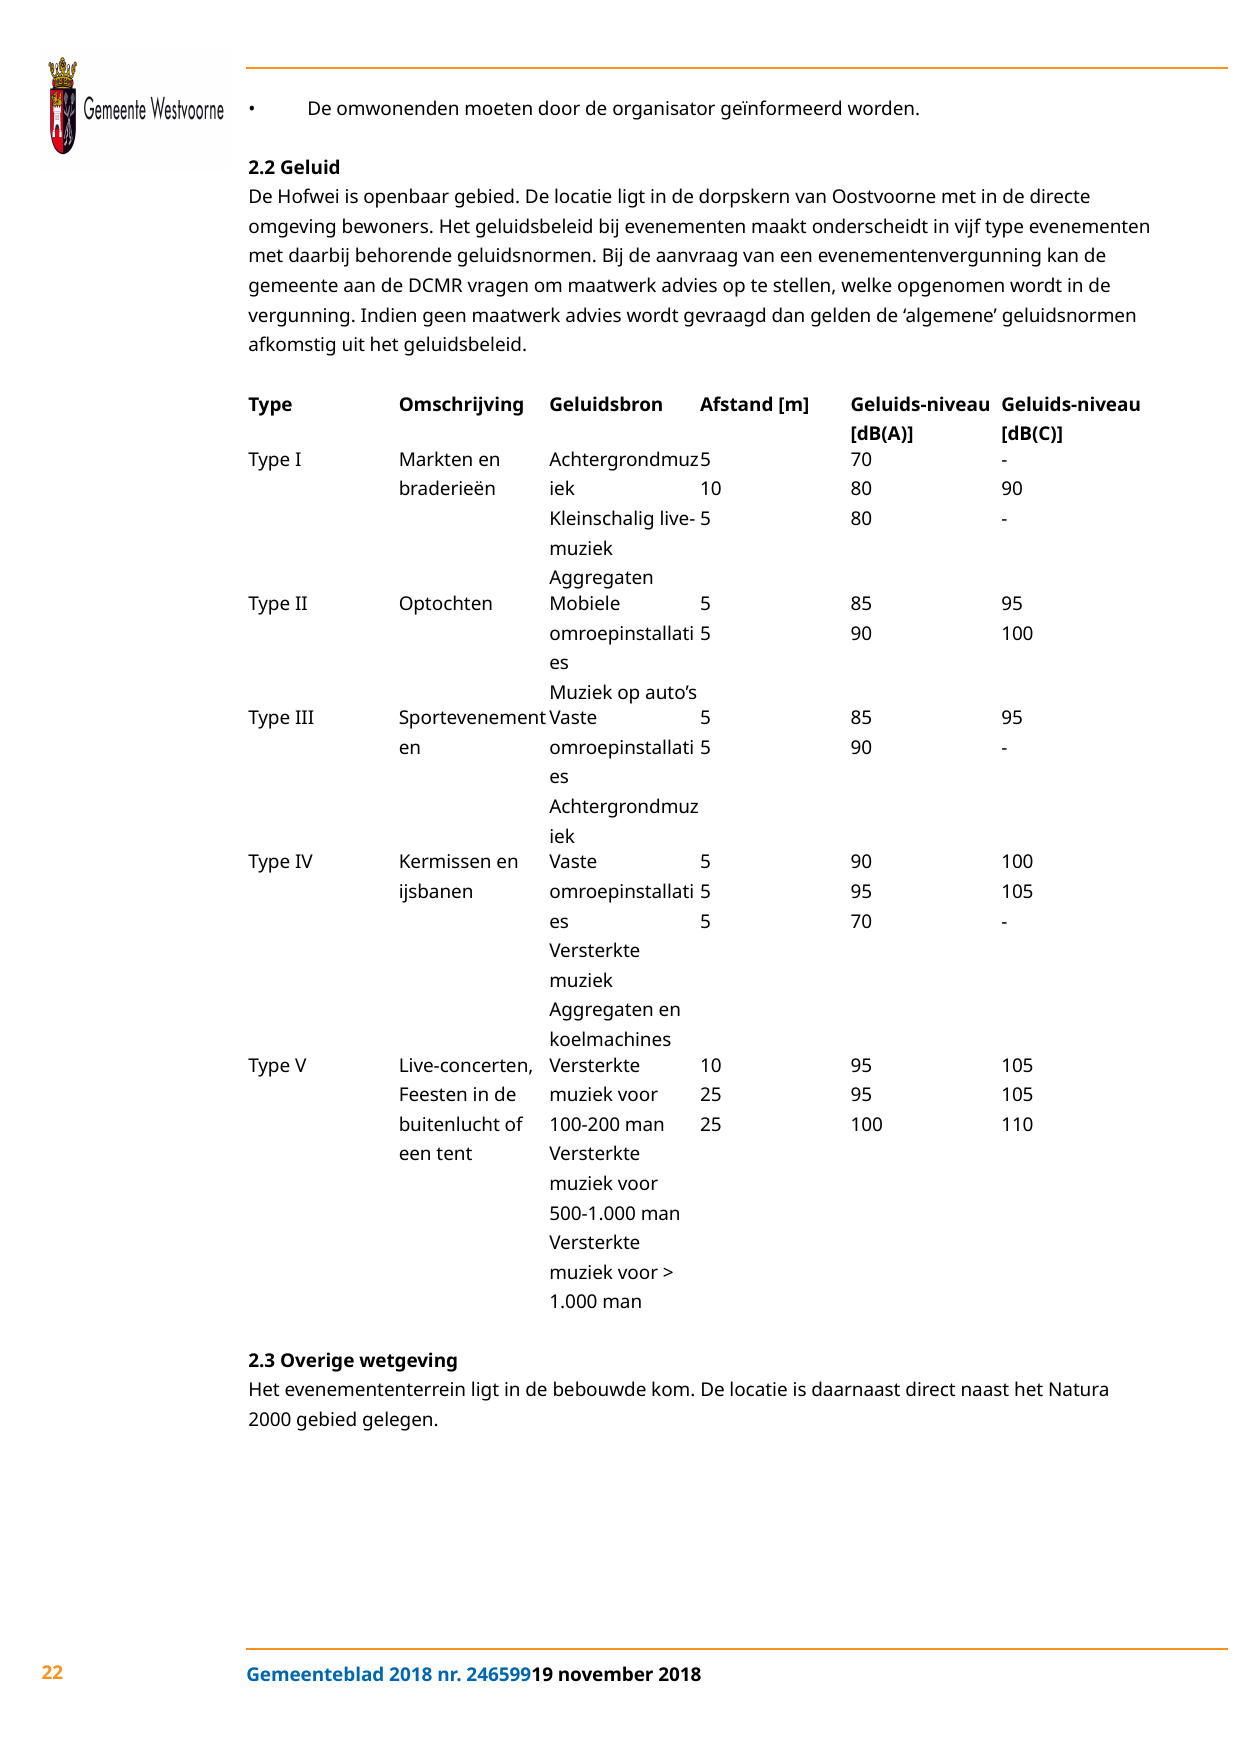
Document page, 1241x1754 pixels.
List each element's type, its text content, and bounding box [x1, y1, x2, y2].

table_cell 95 95 100 [850, 1052, 1001, 1314]
list De omwonenden moeten door de organisator geïnformeerd worden. [248, 95, 1152, 121]
table_cell Type II [248, 590, 398, 704]
table_cell 95 100 [1001, 590, 1152, 704]
table_cell 10 25 25 [700, 1052, 850, 1314]
table_cell Type V [248, 1052, 398, 1314]
picture [41, 47, 231, 172]
table_cell Mobiele omroepinstallaties Muziek op auto’s [549, 590, 700, 704]
table_cell Type I [248, 446, 398, 590]
table_cell 5 5 [700, 590, 850, 704]
table_header Geluids-niveau [dB(C)] [1001, 391, 1152, 446]
text 2.2 Geluid [248, 154, 1152, 180]
table_header Omschrijving [399, 391, 549, 446]
table_cell 105 105 110 [1001, 1052, 1152, 1314]
table_cell 70 80 80 [850, 446, 1001, 590]
table_cell 85 90 [850, 705, 1001, 849]
table_cell Type III [248, 705, 398, 849]
table_cell Type IV [248, 849, 398, 1052]
table_cell 5 10 5 [700, 446, 850, 590]
table_cell 95 - [1001, 705, 1152, 849]
table_cell Optochten [399, 590, 549, 704]
table_cell - 90 - [1001, 446, 1152, 590]
table_cell 100 105 - [1001, 849, 1152, 1052]
table_cell Markten en braderieën [399, 446, 549, 590]
table_cell 85 90 [850, 590, 1001, 704]
table_cell Achtergrondmuziek Kleinschalig live-muziek Aggregaten [549, 446, 700, 590]
table_header Type [248, 391, 398, 446]
table_header Geluidsbron [549, 391, 700, 446]
table_cell Vaste omroepinstallaties Versterkte muziek Aggregaten en koelmachines [549, 849, 700, 1052]
table_cell Live-concerten, Feesten in de buitenlucht of een tent [399, 1052, 549, 1314]
table_cell Sportevenementen [399, 705, 549, 849]
table_header Geluids-niveau [dB(A)] [850, 391, 1001, 446]
table_cell Versterkte muziek voor 100-200 man Versterkte muziek voor 500-1.000 man Versterkte muziek voor > 1.000 man [549, 1052, 700, 1314]
table_cell Vaste omroepinstallaties Achtergrondmuziek [549, 705, 700, 849]
table_cell 5 5 5 [700, 849, 850, 1052]
text De Hofwei is openbaar gebied. De locatie ligt in de dorpskern van Oostvoorne met in de directe omgeving bewoners. Het geluidsbeleid bij evenementen maakt onderscheidt in vijf type evenementen met daarbij behorende geluidsnormen. Bij de aanvraag van een evenementenvergunning kan de gemeente aan de DCMR vragen om maatwerk advies op te stellen, welke opgenomen wordt in de vergunning. Indien geen maatwerk advies wordt gevraagd dan gelden de ‘algemene’ geluidsnormen afkomstig uit het geluidsbeleid. [248, 183, 1152, 357]
table_header Afstand [m] [700, 391, 850, 446]
table_cell Kermissen en ijsbanen [399, 849, 549, 1052]
text Het evenemententerrein ligt in de bebouwde kom. De locatie is daarnaast direct naast het Natura 2000 gebied gelegen. [248, 1377, 1152, 1432]
table_cell 5 5 [700, 705, 850, 849]
table_cell 90 95 70 [850, 849, 1001, 1052]
text 2.3 Overige wetgeving [248, 1347, 1152, 1373]
